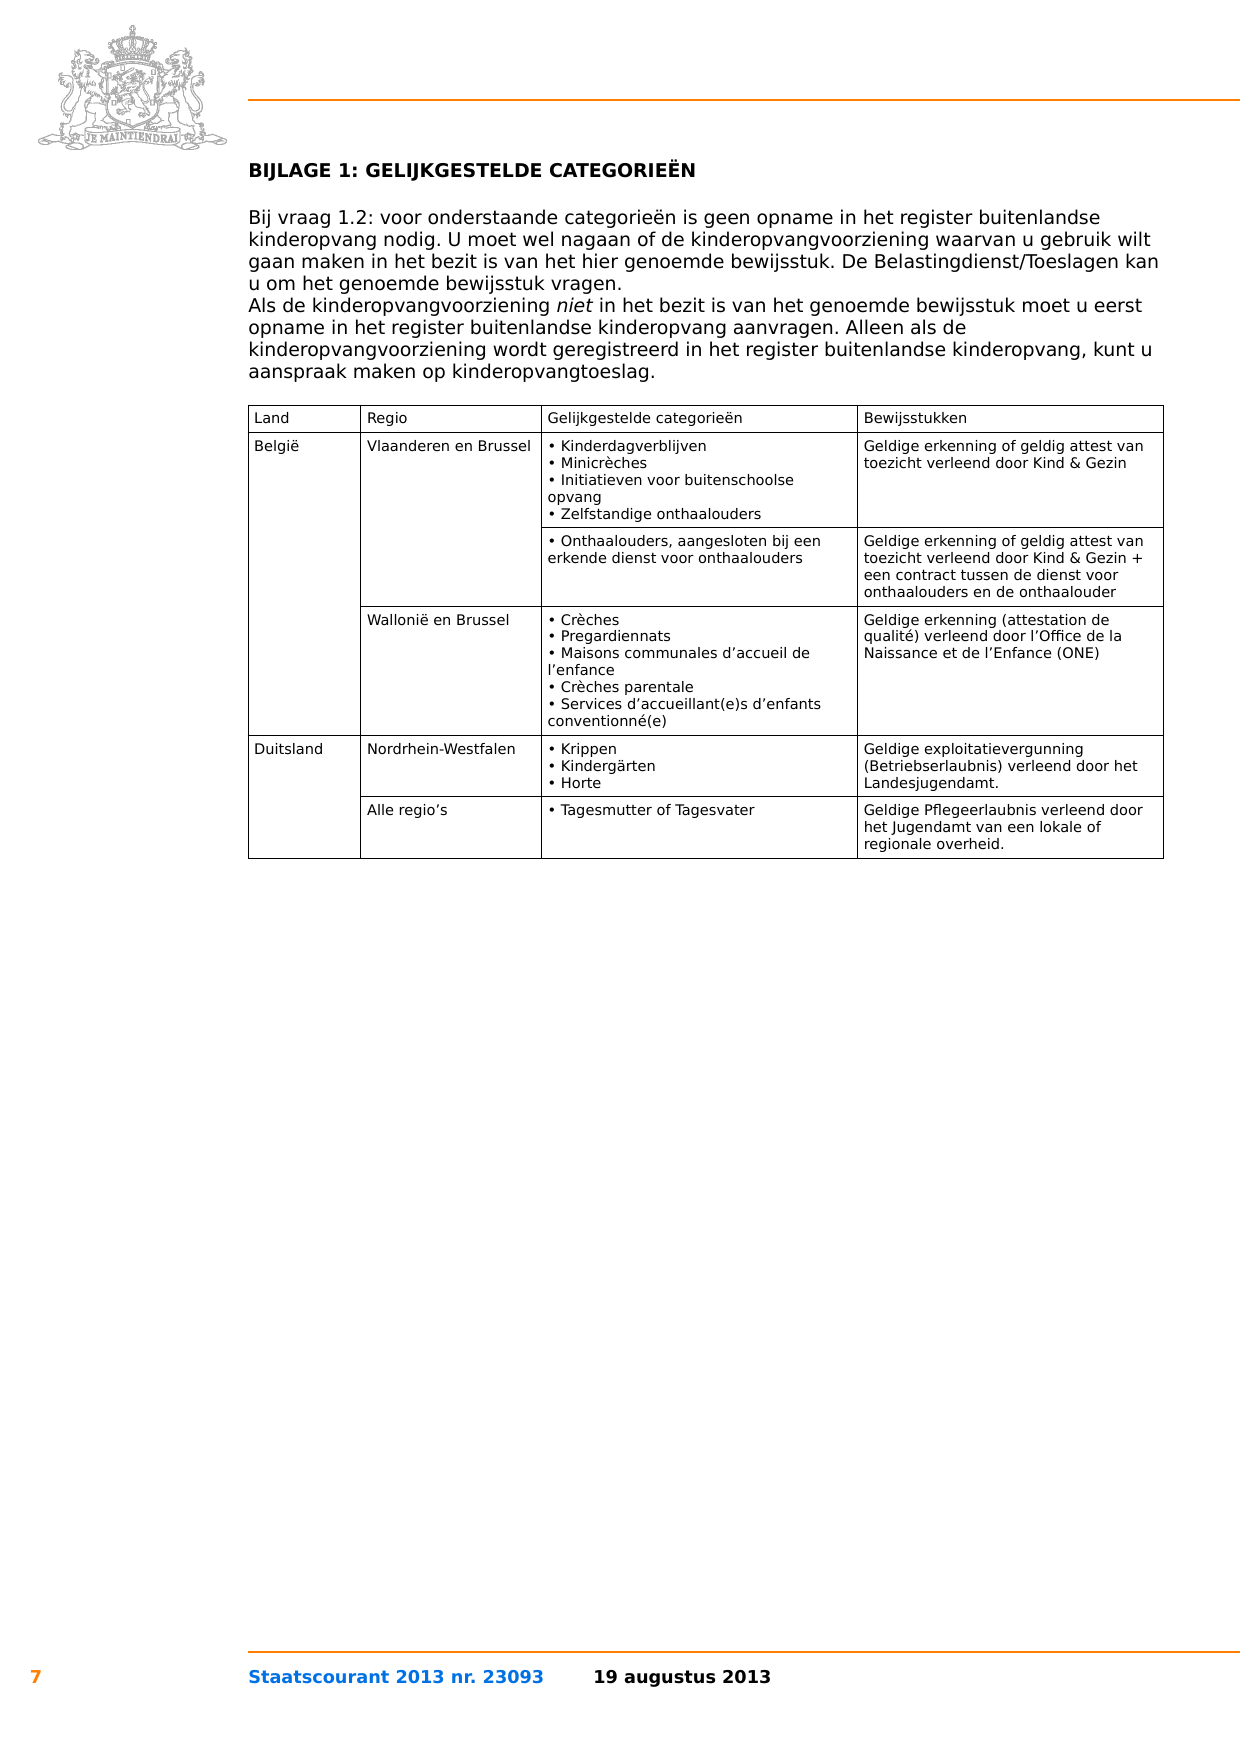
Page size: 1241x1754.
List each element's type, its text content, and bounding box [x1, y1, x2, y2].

table_header Bewijsstukken [858, 406, 1163, 432]
table_cell België [249, 433, 360, 735]
table_cell • Tagesmutter of Tagesvater [542, 797, 857, 858]
table_cell Duitsland [249, 736, 360, 858]
table_cell • Crèches • Pregardiennats • Maisons communales d’accueil de l’enfance • Crèches parentale • Services d’accueillant(e)s d’enfants conventionné(e) [542, 607, 857, 735]
table_cell • Kinderdagverblijven • Minicrèches • Initiatieven voor buitenschoolse opvang • Zelfstandige onthaalouders [542, 433, 857, 527]
text Als de kinderopvangvoorziening niet in het bezit is van het genoemde bewijsstuk moet u eerst opname in het register buitenlandse kinderopvang aanvragen. Alleen als de kinderopvangvoorziening wordt geregistreerd in het register buitenlandse kinderopvang, kunt u aanspraak maken op kinderopvangtoeslag. [248, 295, 1163, 383]
table_cell • Onthaalouders, aangesloten bij een erkende dienst voor onthaalouders [542, 528, 857, 606]
table_cell Nordrhein-Westfalen [361, 736, 541, 796]
table_cell Geldige erkenning (attestation de qualité) verleend door l’Office de la Naissance et de l’Enfance (ONE) [858, 607, 1163, 735]
table_header Land [249, 406, 360, 432]
text Bij vraag 1.2: voor onderstaande categorieën is geen opname in het register buitenlandse kinderopvang nodig. U moet wel nagaan of de kinderopvangvoorziening waarvan u gebruik wilt gaan maken in het bezit is van het hier genoemde bewijsstuk. De Belastingdienst/Toeslagen kan u om het genoemde bewijsstuk vragen. [248, 207, 1163, 295]
table_cell Vlaanderen en Brussel [361, 433, 541, 606]
table_cell Geldige erkenning of geldig attest van toezicht verleend door Kind & Gezin [858, 433, 1163, 527]
subtitle BIJLAGE 1: GELIJKGESTELDE CATEGORIEËN [248, 160, 1163, 182]
table_cell Geldige Pflegeerlaubnis verleend door het Jugendamt van een lokale of regionale overheid. [858, 797, 1163, 858]
table_cell Geldige erkenning of geldig attest van toezicht verleend door Kind & Gezin + een contract tussen de dienst voor onthaalouders en de onthaalouder [858, 528, 1163, 606]
table_header Regio [361, 406, 541, 432]
table_header Gelijkgestelde categorieën [542, 406, 857, 432]
picture [38, 25, 227, 150]
table_cell Wallonië en Brussel [361, 607, 541, 735]
table_cell • Krippen • Kindergärten • Horte [542, 736, 857, 796]
table_cell Geldige exploitatievergunning (Betriebserlaubnis) verleend door het Landesjugendamt. [858, 736, 1163, 796]
table_cell Alle regio’s [361, 797, 541, 858]
